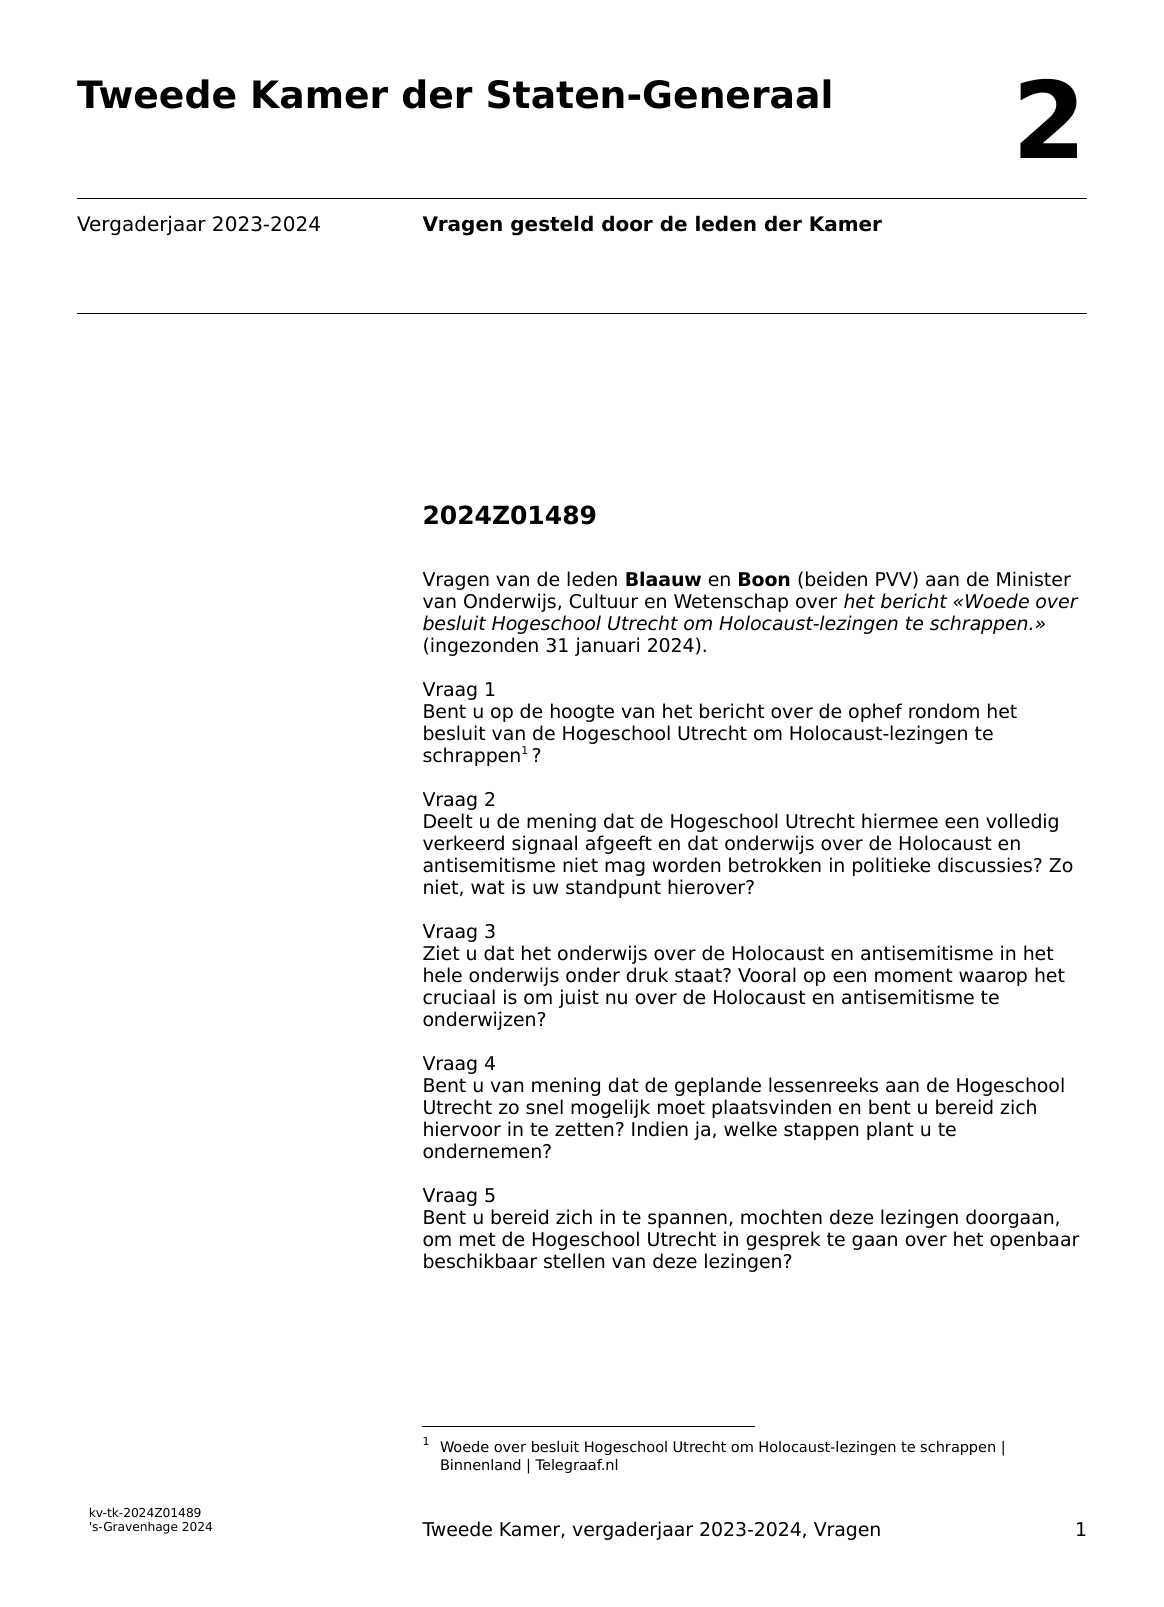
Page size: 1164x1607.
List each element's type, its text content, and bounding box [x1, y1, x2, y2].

text Bent u van mening dat de geplande lessenreeks aan de Hogeschool Utrecht zo snel mogelijk moet plaatsvinden en bent u bereid zich hiervoor in te zetten? Indien ja, welke stappen plant u te ondernemen? [422, 1075, 1087, 1163]
text Vraag 2 [422, 789, 1087, 811]
text Ziet u dat het onderwijs over de Holocaust en antisemitisme in het hele onderwijs onder druk staat? Vooral op een moment waarop het cruciaal is om juist nu over de Holocaust en antisemitisme te onderwijzen? [422, 943, 1087, 1031]
text Bent u bereid zich in te spannen, mochten deze lezingen doorgaan, om met de Hogeschool Utrecht in gesprek te gaan over het openbaar beschikbaar stellen van deze lezingen? [422, 1207, 1087, 1273]
text Vraag 3 [422, 921, 1087, 943]
text 's-Gravenhage 2024 [88, 1520, 323, 1534]
table_header 2 [886, 59, 1087, 198]
text Vragen van de leden Blaauw en Boon (beiden PVV) aan de Minister van Onderwijs, Cultuur en Wetenschap over het bericht «Woede over besluit Hogeschool Utrecht om Holocaust-lezingen te schrappen.» (ingezonden 31 januari 2024). [422, 569, 1087, 657]
table_cell Vragen gesteld door de leden der Kamer [422, 199, 1087, 313]
text 2024Z01489 [422, 501, 1087, 531]
text Vraag 1 [422, 679, 1087, 701]
text Bent u op de hoogte van het bericht over de ophef rondom het besluit van de Hogeschool Utrecht om Holocaust-lezingen te schrappen? [422, 701, 1087, 767]
text kv-tk-2024Z01489 [88, 1506, 323, 1520]
table_cell Vergaderjaar 2023-2024 [77, 199, 422, 313]
text Woede over besluit Hogeschool Utrecht om Holocaust-lezingen te schrappen | Binnenland | Telegraaf.nl [422, 1435, 1087, 1474]
table_header Tweede Kamer der Staten-Generaal [77, 59, 886, 198]
text Vraag 5 [422, 1185, 1087, 1207]
text Vraag 4 [422, 1053, 1087, 1075]
text Deelt u de mening dat de Hogeschool Utrecht hiermee een volledig verkeerd signaal afgeeft en dat onderwijs over de Holocaust en antisemitisme niet mag worden betrokken in politieke discussies? Zo niet, wat is uw standpunt hierover? [422, 811, 1087, 899]
